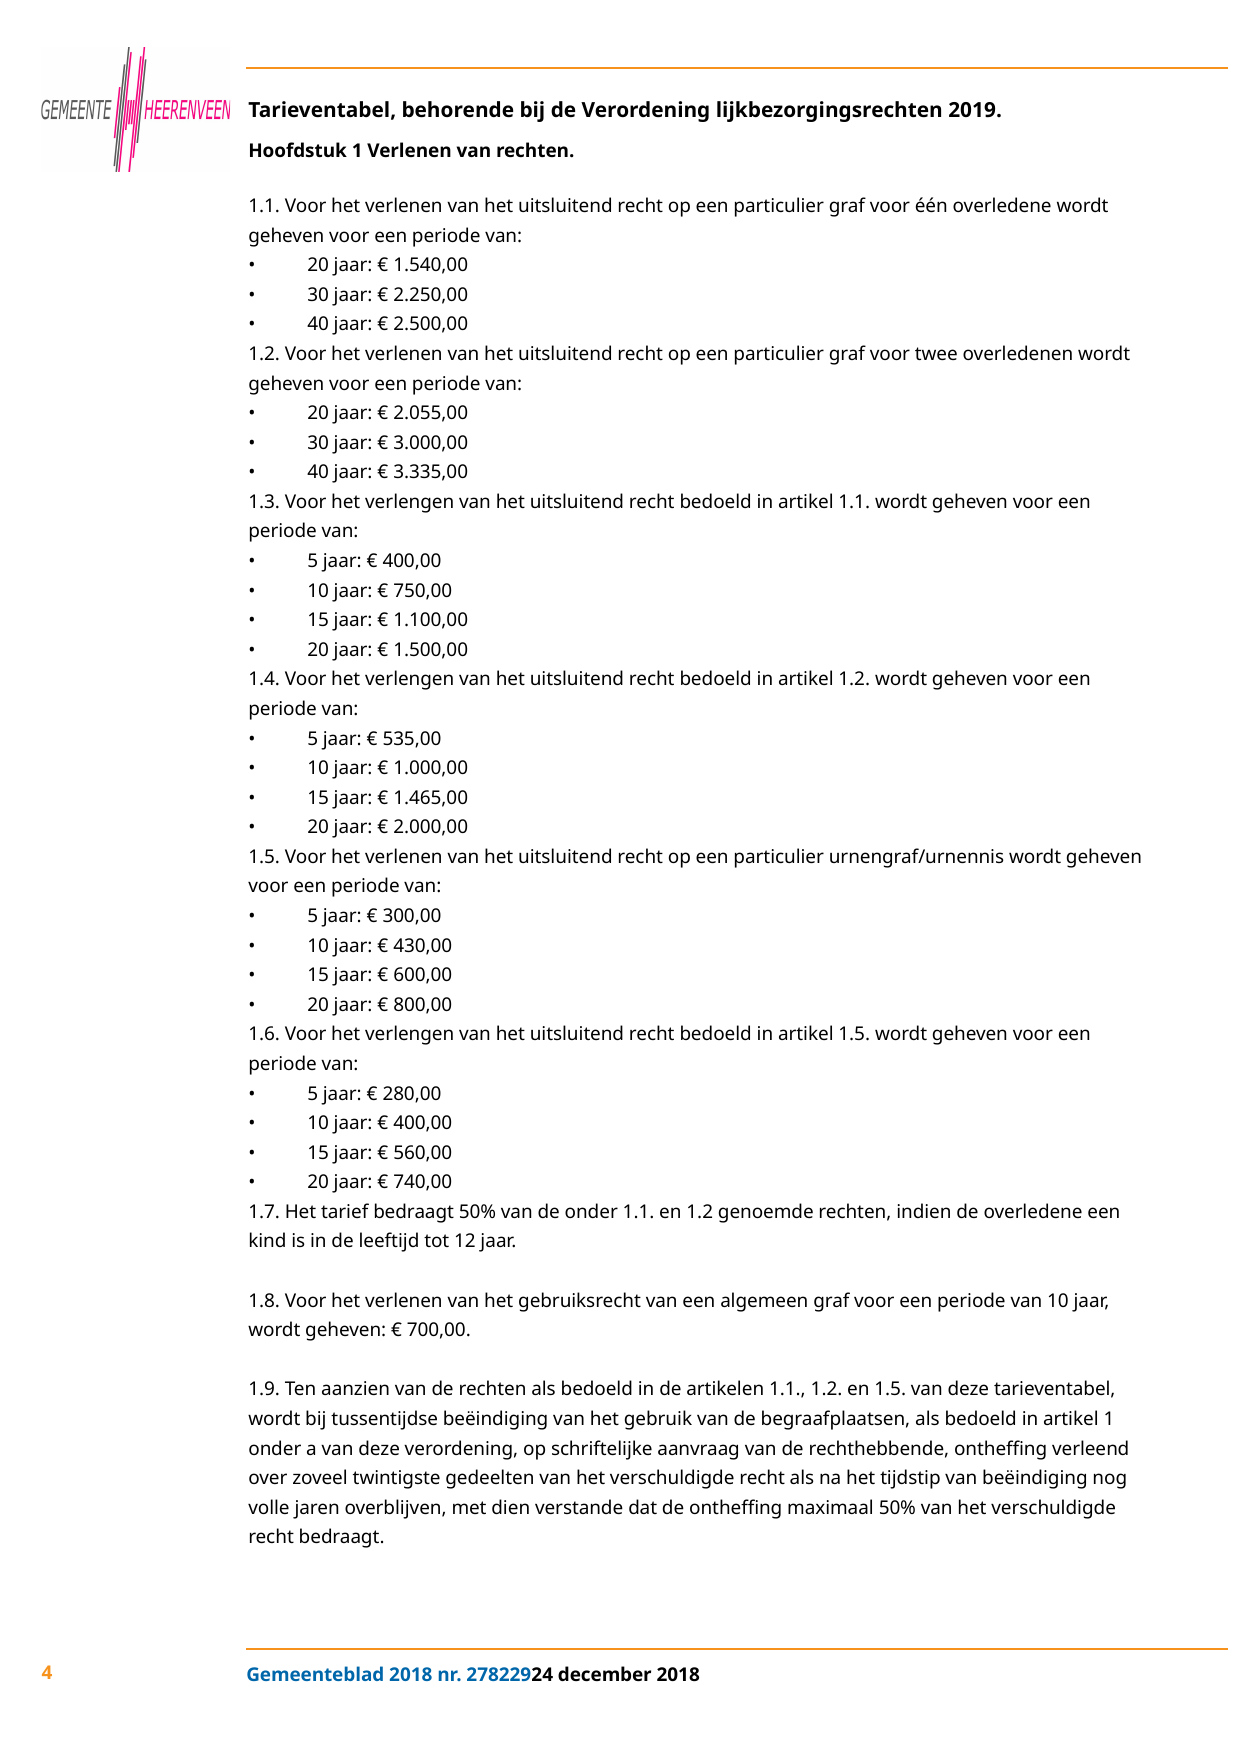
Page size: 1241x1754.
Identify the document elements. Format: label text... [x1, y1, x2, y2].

text 1.5. Voor het verlenen van het uitsluitend recht op een particulier urnengraf/urnennis wordt geheven voor een periode van: [248, 843, 1152, 898]
text 1.1. Voor het verlenen van het uitsluitend recht op een particulier graf voor één overledene wordt geheven voor een periode van: [248, 192, 1152, 247]
list 10 jaar: € 1.000,00 [248, 754, 1152, 780]
list 20 jaar: € 2.000,00 [248, 813, 1152, 839]
text 1.2. Voor het verlenen van het uitsluitend recht op een particulier graf voor twee overledenen wordt geheven voor een periode van: [248, 340, 1152, 395]
list 15 jaar: € 1.100,00 [248, 606, 1152, 632]
list 20 jaar: € 1.540,00 [248, 251, 1152, 277]
text 1.9. Ten aanzien van de rechten als bedoeld in de artikelen 1.1., 1.2. en 1.5. van deze tarieventabel, wordt bij tussentijdse beëindiging van het gebruik van de begraafplaatsen, als bedoeld in artikel 1 onder a van deze verordening, op schriftelijke aanvraag van de rechthebbende, ontheffing verleend over zoveel twintigste gedeelten van het verschuldigde recht als na het tijdstip van beëindiging nog volle jaren overblijven, met dien verstande dat de ontheffing maximaal 50% van het verschuldigde recht bedraagt. [248, 1376, 1152, 1549]
text 1.6. Voor het verlengen van het uitsluitend recht bedoeld in artikel 1.5. wordt geheven voor een periode van: [248, 1021, 1152, 1076]
text 1.8. Voor het verlenen van het gebruiksrecht van een algemeen graf voor een periode van 10 jaar, wordt geheven: € 700,00. [248, 1287, 1152, 1342]
list 40 jaar: € 3.335,00 [248, 458, 1152, 484]
list 20 jaar: € 800,00 [248, 991, 1152, 1017]
list 15 jaar: € 600,00 [248, 961, 1152, 987]
picture [41, 47, 231, 172]
list 5 jaar: € 300,00 [248, 902, 1152, 928]
text 1.4. Voor het verlengen van het uitsluitend recht bedoeld in artikel 1.2. wordt geheven voor een periode van: [248, 666, 1152, 721]
list 10 jaar: € 430,00 [248, 932, 1152, 957]
list 20 jaar: € 740,00 [248, 1168, 1152, 1194]
list 20 jaar: € 2.055,00 [248, 399, 1152, 425]
list 15 jaar: € 560,00 [248, 1139, 1152, 1164]
list 20 jaar: € 1.500,00 [248, 636, 1152, 662]
text 1.3. Voor het verlengen van het uitsluitend recht bedoeld in artikel 1.1. wordt geheven voor een periode van: [248, 488, 1152, 543]
text 1.7. Het tarief bedraagt 50% van de onder 1.1. en 1.2 genoemde rechten, indien de overledene een kind is in de leeftijd tot 12 jaar. [248, 1198, 1152, 1253]
list 30 jaar: € 2.250,00 [248, 281, 1152, 307]
text Tarieventabel, behorende bij de Verordening lijkbezorgingsrechten 2019. [248, 95, 1152, 123]
list 5 jaar: € 400,00 [248, 547, 1152, 573]
list 10 jaar: € 400,00 [248, 1109, 1152, 1135]
list 10 jaar: € 750,00 [248, 577, 1152, 602]
list 40 jaar: € 2.500,00 [248, 311, 1152, 336]
list 5 jaar: € 535,00 [248, 725, 1152, 750]
list 30 jaar: € 3.000,00 [248, 429, 1152, 454]
text Hoofdstuk 1 Verlenen van rechten. [248, 137, 1152, 163]
list 15 jaar: € 1.465,00 [248, 784, 1152, 809]
list 5 jaar: € 280,00 [248, 1080, 1152, 1105]
